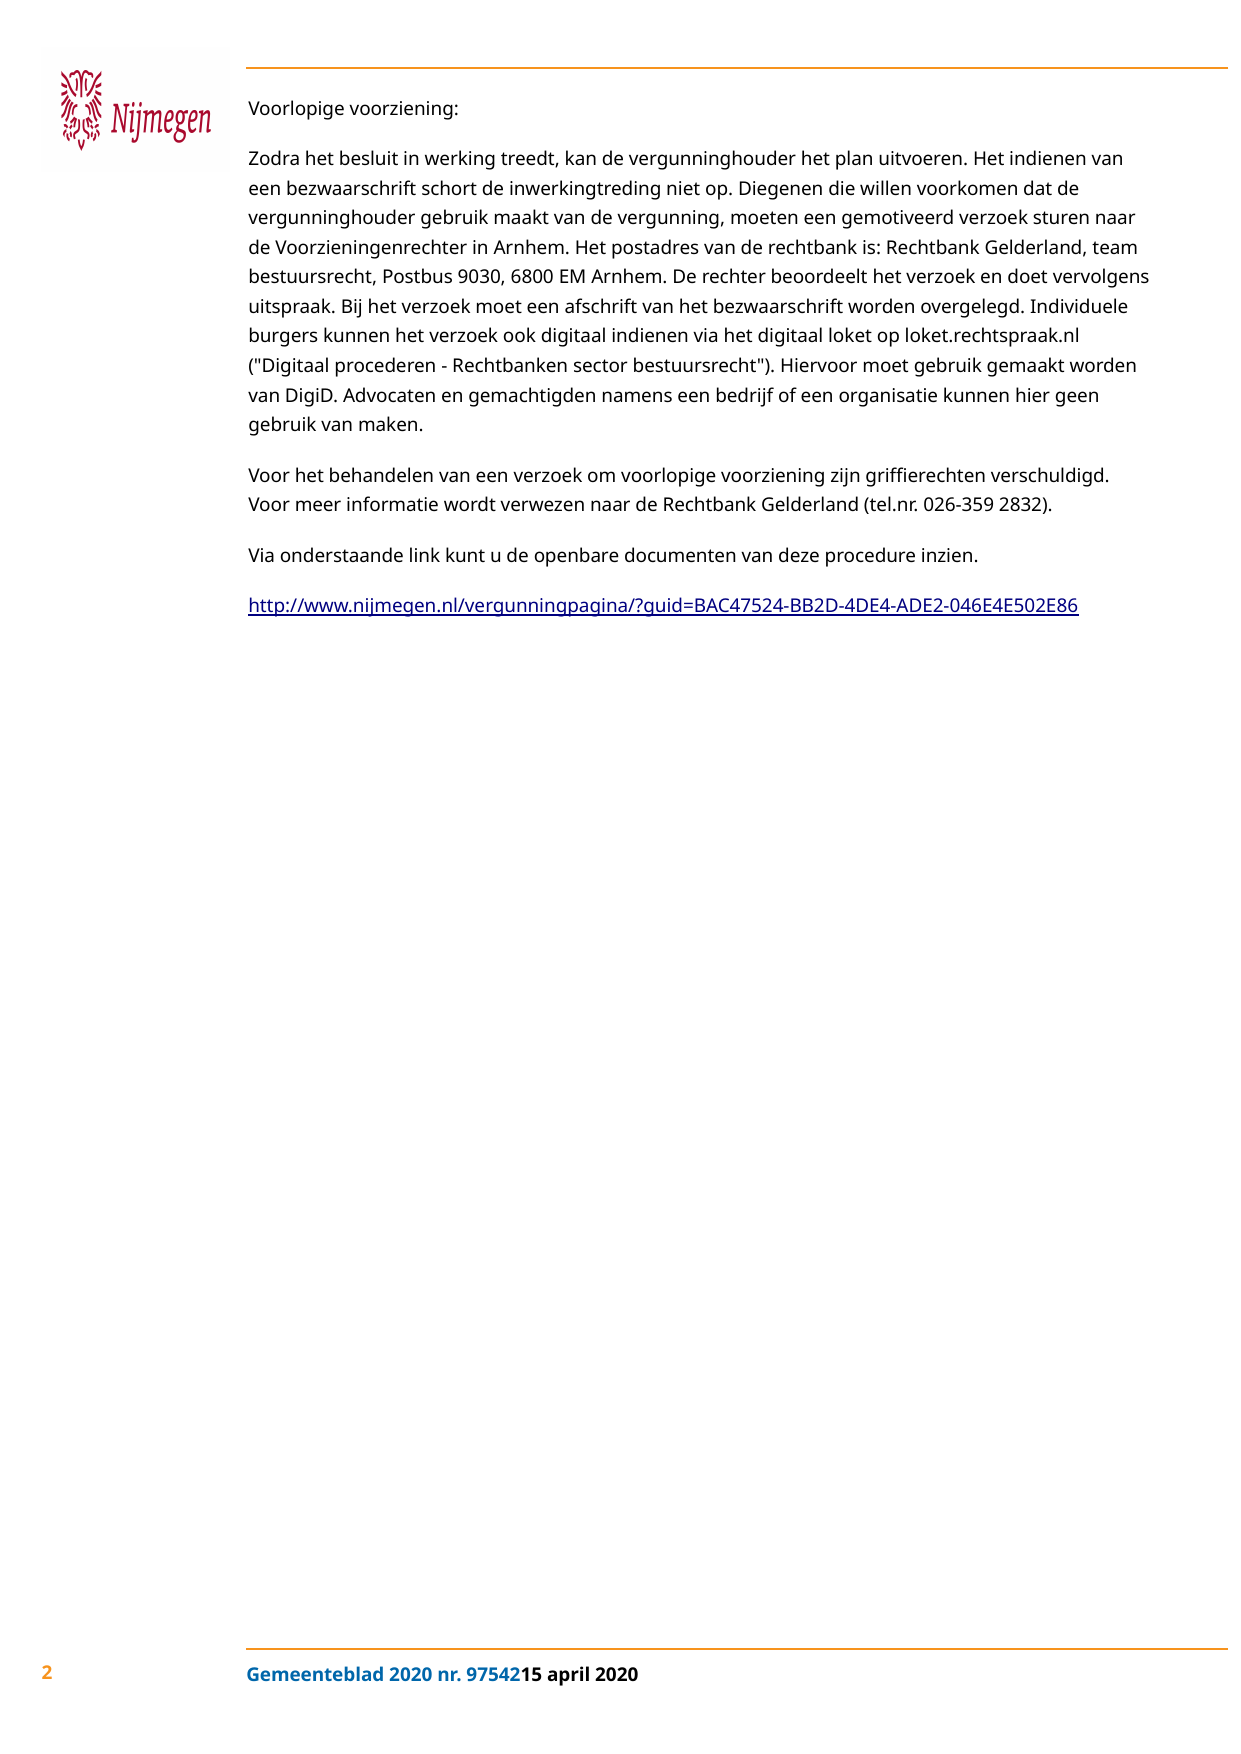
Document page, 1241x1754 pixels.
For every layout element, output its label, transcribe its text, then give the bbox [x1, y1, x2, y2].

text Zodra het besluit in werking treedt, kan de vergunninghouder het plan uitvoeren. Het indienen van een bezwaarschrift schort de inwerkingtreding niet op. Diegenen die willen voorkomen dat de vergunninghouder gebruik maakt van de vergunning, moeten een gemotiveerd verzoek sturen naar de Voorzieningenrechter in Arnhem. Het postadres van de rechtbank is: Rechtbank Gelderland, team bestuursrecht, Postbus 9030, 6800 EM Arnhem. De rechter beoordeelt het verzoek en doet vervolgens uitspraak. Bij het verzoek moet een afschrift van het bezwaarschrift worden overgelegd. Individuele burgers kunnen het verzoek ook digitaal indienen via het digitaal loket op loket.rechtspraak.nl ("Digitaal procederen - Rechtbanken sector bestuursrecht"). Hiervoor moet gebruik gemaakt worden van DigiD. Advocaten en gemachtigden namens een bedrijf of een organisatie kunnen hier geen gebruik van maken. [248, 145, 1152, 437]
text Voorlopige voorziening: [248, 95, 1152, 121]
text Via onderstaande link kunt u de openbare documenten van deze procedure inzien. [248, 542, 1152, 568]
text Voor het behandelen van een verzoek om voorlopige voorziening zijn griffierechten verschuldigd. Voor meer informatie wordt verwezen naar de Rechtbank Gelderland (tel.nr. 026-359 2832). [248, 462, 1152, 517]
text http://www.nijmegen.nl/vergunningpagina/?guid=BAC47524-BB2D-4DE4-ADE2-046E4E502E86 [248, 592, 1152, 618]
picture [41, 47, 231, 172]
